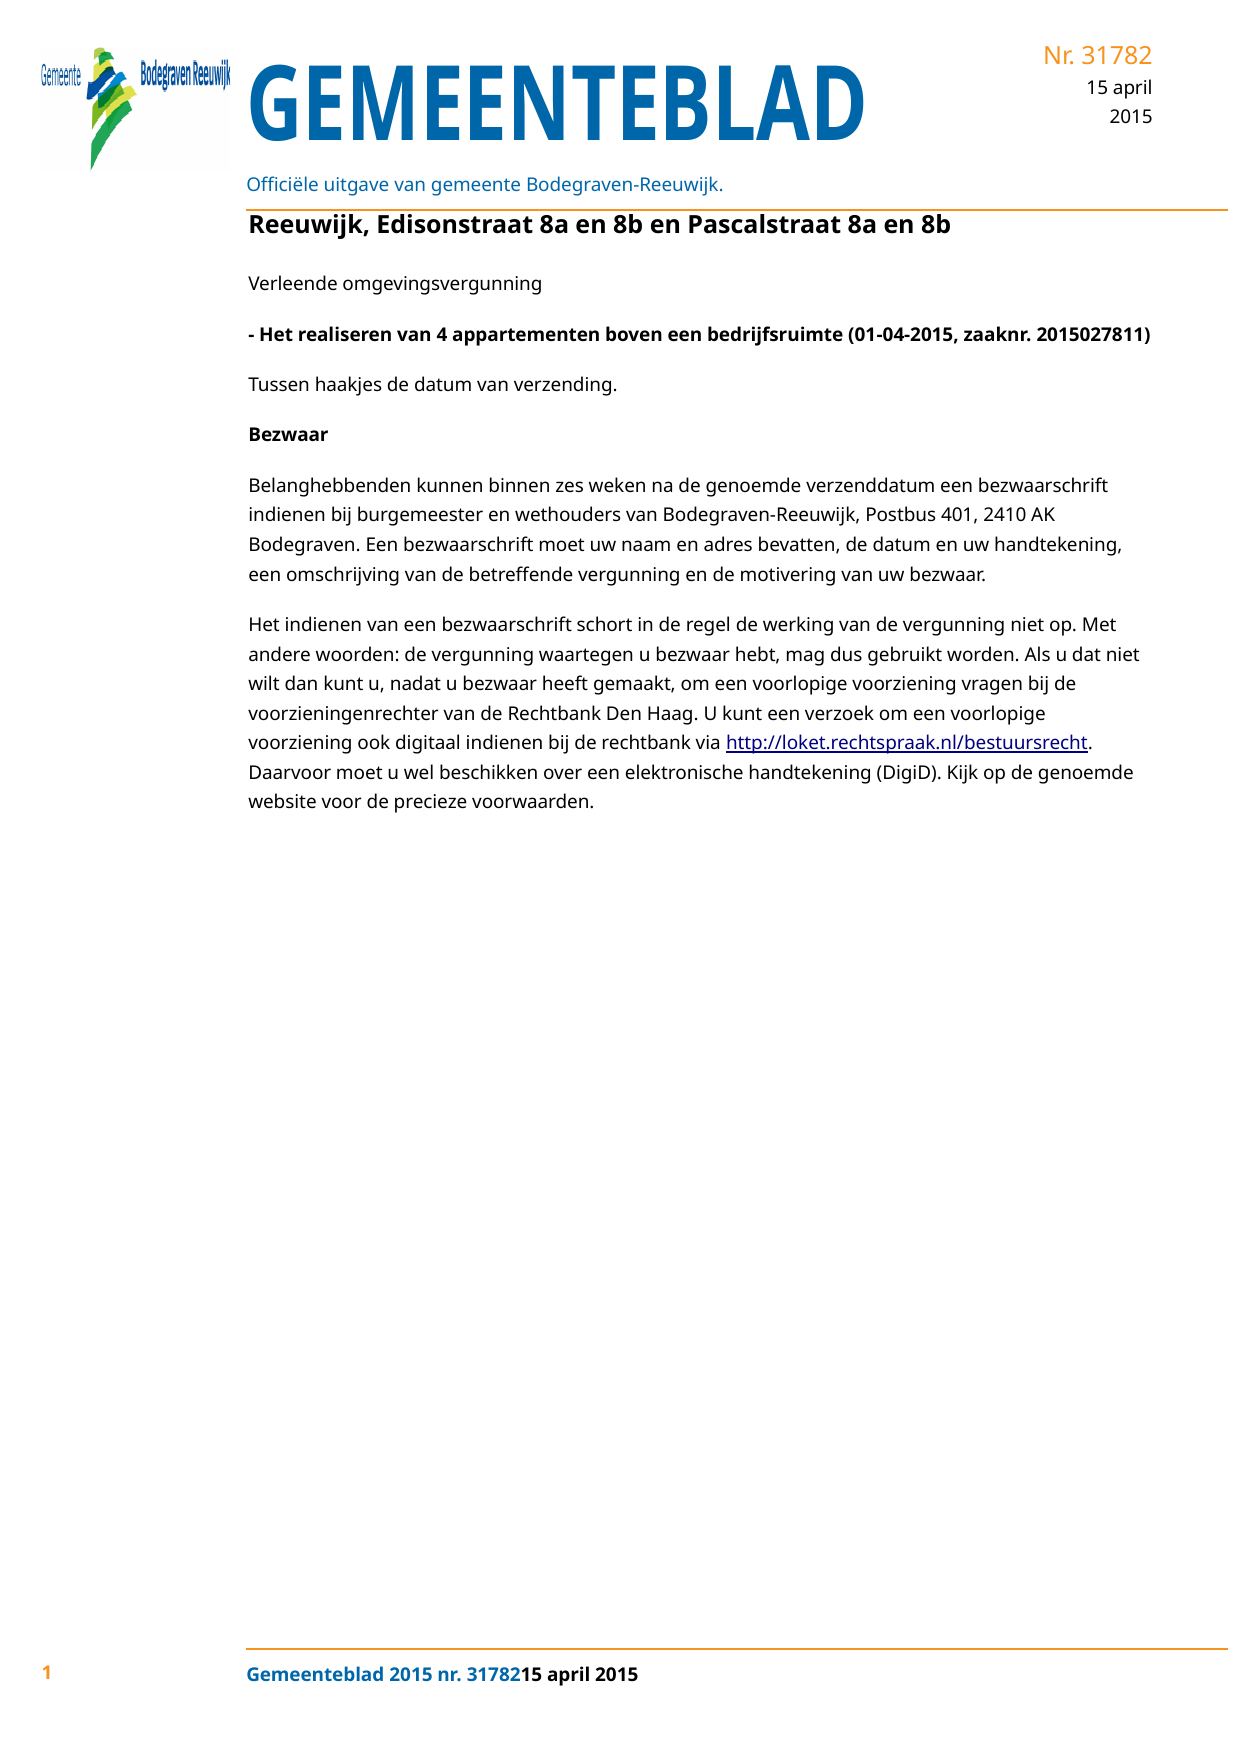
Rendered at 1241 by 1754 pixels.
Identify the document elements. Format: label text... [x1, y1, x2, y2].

text Reeuwijk, Edisonstraat 8a en 8b en Pascalstraat 8a en 8b [248, 211, 1152, 241]
text Belanghebbenden kunnen binnen zes weken na de genoemde verzenddatum een bezwaarschrift indienen bij burgemeester en wethouders van Bodegraven-Reeuwijk, Postbus 401, 2410 AK Bodegraven. Een bezwaarschrift moet uw naam en adres bevatten, de datum en uw handtekening, een omschrijving van de betreffende vergunning en de motivering van uw bezwaar. [248, 472, 1152, 586]
text Tussen haakjes de datum van verzending. [248, 371, 1152, 397]
text Bezwaar [248, 422, 1152, 447]
text Verleende omgevingsvergunning [248, 270, 1152, 296]
text - Het realiseren van 4 appartementen boven een bedrijfsruimte (01‑04‑2015, zaaknr. 2015027811) [248, 321, 1152, 346]
text Het indienen van een bezwaarschrift schort in de regel de werking van de vergunning niet op. Met andere woorden: de vergunning waartegen u bezwaar hebt, mag dus gebruikt worden. Als u dat niet wilt dan kunt u, nadat u bezwaar heeft gemaakt, om een voorlopige voorziening vragen bij de voorzieningenrechter van de Rechtbank Den Haag. U kunt een verzoek om een voorlopige voorziening ook digitaal indienen bij de rechtbank via http://loket.rechtspraak.nl/bestuursrecht. Daarvoor moet u wel beschikken over een elektronische handtekening (DigiD). Kijk op de genoemde website voor de precieze voorwaarden. [248, 611, 1152, 814]
picture [41, 47, 231, 172]
